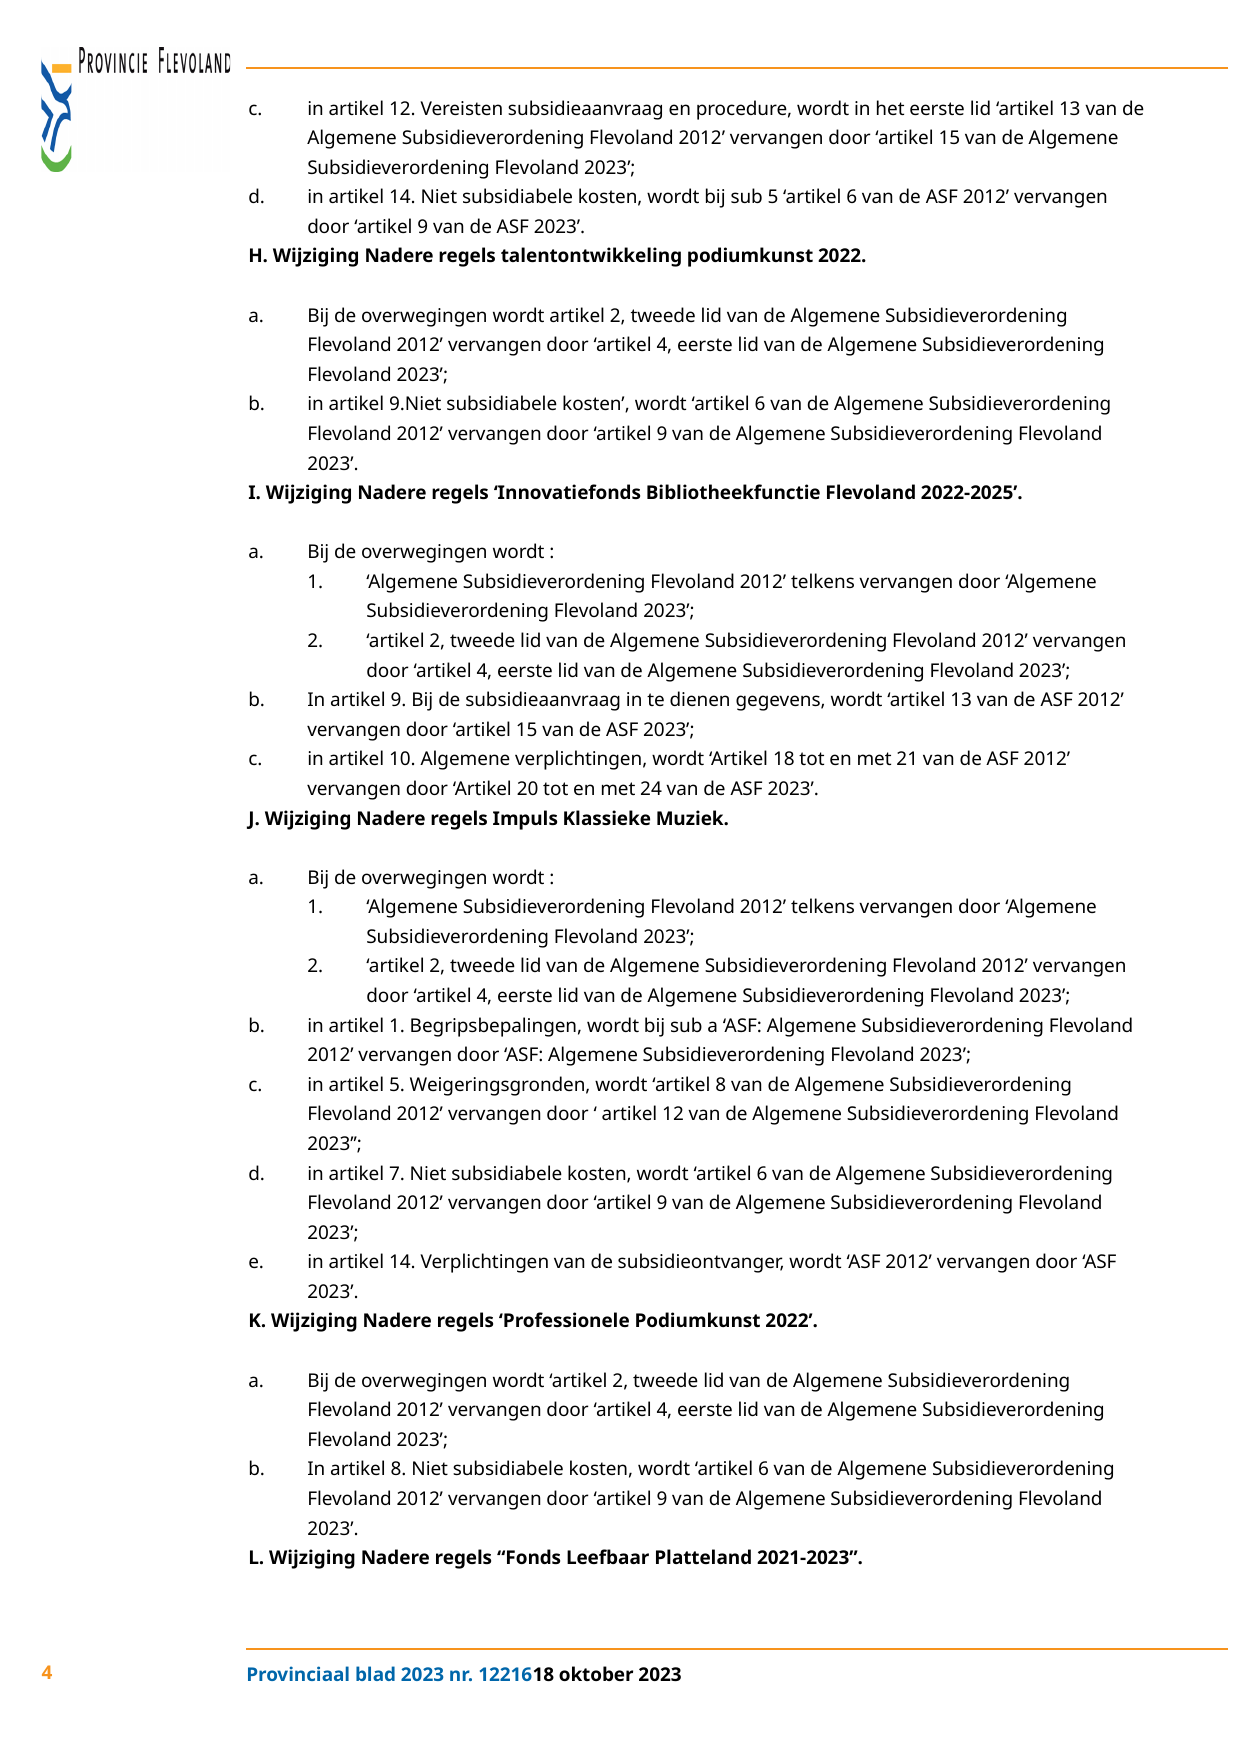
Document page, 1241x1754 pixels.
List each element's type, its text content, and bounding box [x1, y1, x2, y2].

list Bij de overwegingen wordt ‘artikel 2, tweede lid van de Algemene Subsidieverordening Flevoland 2012’ vervangen door ‘artikel 4, eerste lid van de Algemene Subsidieverordening Flevoland 2023’; [248, 1367, 1152, 1452]
list ‘Algemene Subsidieverordening Flevoland 2012’ telkens vervangen door ‘Algemene Subsidieverordening Flevoland 2023’; [307, 893, 1152, 949]
list in artikel 9.Niet subsidiabele kosten’, wordt ‘artikel 6 van de Algemene Subsidieverordening Flevoland 2012’ vervangen door ‘artikel 9 van de Algemene Subsidieverordening Flevoland 2023’. [248, 391, 1152, 476]
list in artikel 10. Algemene verplichtingen, wordt ‘Artikel 18 tot en met 21 van de ASF 2012’ vervangen door ‘Artikel 20 tot en met 24 van de ASF 2023’. [248, 746, 1152, 801]
text H. Wijziging Nadere regels talentontwikkeling podiumkunst 2022. [248, 243, 1152, 268]
list ‘artikel 2, tweede lid van de Algemene Subsidieverordening Flevoland 2012’ vervangen door ‘artikel 4, eerste lid van de Algemene Subsidieverordening Flevoland 2023’; [307, 953, 1152, 1008]
list ‘Algemene Subsidieverordening Flevoland 2012’ telkens vervangen door ‘Algemene Subsidieverordening Flevoland 2023’; [307, 568, 1152, 623]
text L. Wijziging Nadere regels “Fonds Leefbaar Platteland 2021-2023”. [248, 1544, 1152, 1570]
list In artikel 9. Bij de subsidieaanvraag in te dienen gegevens, wordt ‘artikel 13 van de ASF 2012’ vervangen door ‘artikel 15 van de ASF 2023’; [248, 686, 1152, 742]
text I. Wijziging Nadere regels ‘Innovatiefonds Bibliotheekfunctie Flevoland 2022-2025’. [248, 479, 1152, 505]
list in artikel 5. Weigeringsgronden, wordt ‘artikel 8 van de Algemene Subsidieverordening Flevoland 2012’ vervangen door ‘ artikel 12 van de Algemene Subsidieverordening Flevoland 2023’’; [248, 1071, 1152, 1156]
list in artikel 14. Verplichtingen van de subsidieontvanger, wordt ‘ASF 2012’ vervangen door ‘ASF 2023’. [248, 1248, 1152, 1304]
text K. Wijziging Nadere regels ‘Professionele Podiumkunst 2022’. [248, 1308, 1152, 1333]
list in artikel 1. Begripsbepalingen, wordt bij sub a ‘ASF: Algemene Subsidieverordening Flevoland 2012’ vervangen door ‘ASF: Algemene Subsidieverordening Flevoland 2023’; [248, 1012, 1152, 1067]
list in artikel 7. Niet subsidiabele kosten, wordt ‘artikel 6 van de Algemene Subsidieverordening Flevoland 2012’ vervangen door ‘artikel 9 van de Algemene Subsidieverordening Flevoland 2023’; [248, 1160, 1152, 1245]
picture [41, 47, 231, 172]
list in artikel 14. Niet subsidiabele kosten, wordt bij sub 5 ‘artikel 6 van de ASF 2012’ vervangen door ‘artikel 9 van de ASF 2023’. [248, 183, 1152, 239]
list Bij de overwegingen wordt artikel 2, tweede lid van de Algemene Subsidieverordening Flevoland 2012’ vervangen door ‘artikel 4, eerste lid van de Algemene Subsidieverordening Flevoland 2023’; [248, 302, 1152, 387]
text J. Wijziging Nadere regels Impuls Klassieke Muziek. [248, 805, 1152, 831]
list ‘artikel 2, tweede lid van de Algemene Subsidieverordening Flevoland 2012’ vervangen door ‘artikel 4, eerste lid van de Algemene Subsidieverordening Flevoland 2023’; [307, 627, 1152, 683]
list in artikel 12. Vereisten subsidieaanvraag en procedure, wordt in het eerste lid ‘artikel 13 van de Algemene Subsidieverordening Flevoland 2012’ vervangen door ‘artikel 15 van de Algemene Subsidieverordening Flevoland 2023’; [248, 95, 1152, 180]
list Bij de overwegingen wordt : [248, 864, 1152, 890]
list Bij de overwegingen wordt : [248, 538, 1152, 564]
list In artikel 8. Niet subsidiabele kosten, wordt ‘artikel 6 van de Algemene Subsidieverordening Flevoland 2012’ vervangen door ‘artikel 9 van de Algemene Subsidieverordening Flevoland 2023’. [248, 1456, 1152, 1541]
